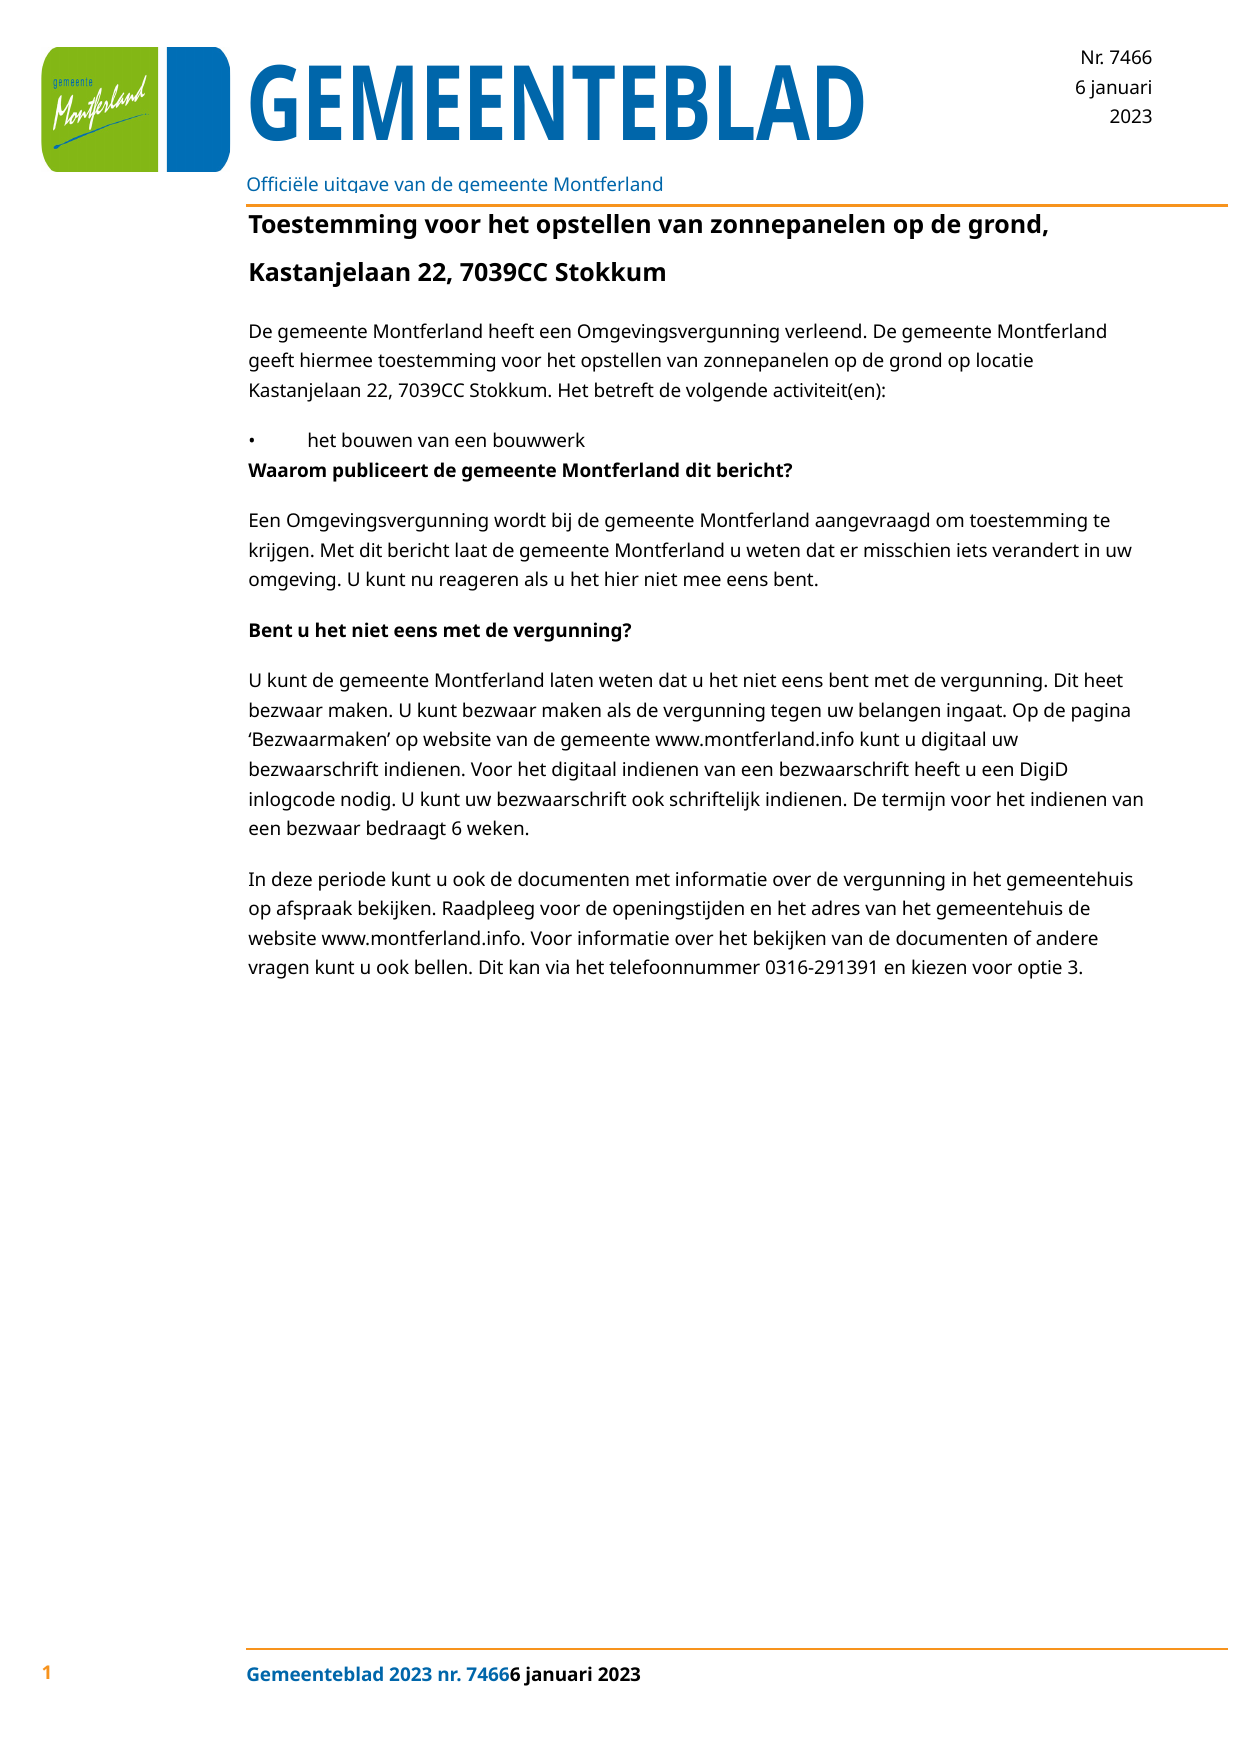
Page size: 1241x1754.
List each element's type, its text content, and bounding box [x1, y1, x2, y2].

picture [41, 47, 231, 172]
text Bent u het niet eens met de vergunning? [248, 617, 1152, 643]
text Toestemming voor het opstellen van zonnepanelen op de grond, Kastanjelaan 22, 7039CC Stokkum [248, 207, 1152, 288]
list het bouwen van een bouwwerk [248, 427, 1152, 453]
text Waarom publiceert de gemeente Montferland dit bericht? [248, 457, 1152, 483]
text In deze periode kunt u ook de documenten met informatie over de vergunning in het gemeentehuis op afspraak bekijken. Raadpleeg voor de openingstijden en het adres van het gemeentehuis de website www.montferland.info. Voor informatie over het bekijken van de documenten of andere vragen kunt u ook bellen. Dit kan via het telefoonnummer 0316-291391 en kiezen voor optie 3. [248, 866, 1152, 980]
text U kunt de gemeente Montferland laten weten dat u het niet eens bent met de vergunning. Dit heet bezwaar maken. U kunt bezwaar maken als de vergunning tegen uw belangen ingaat. Op de pagina ‘Bezwaarmaken’ op website van de gemeente www.montferland.info kunt u digitaal uw bezwaarschrift indienen. Voor het digitaal indienen van een bezwaarschrift heeft u een DigiD inlogcode nodig. U kunt uw bezwaarschrift ook schriftelijk indienen. De termijn voor het indienen van een bezwaar bedraagt 6 weken. [248, 667, 1152, 841]
text De gemeente Montferland heeft een Omgevingsvergunning verleend. De gemeente Montferland geeft hiermee toestemming voor het opstellen van zonnepanelen op de grond op locatie Kastanjelaan 22, 7039CC Stokkum. Het betreft de volgende activiteit(en): [248, 318, 1152, 403]
text Een Omgevingsvergunning wordt bij de gemeente Montferland aangevraagd om toestemming te krijgen. Met dit bericht laat de gemeente Montferland u weten dat er misschien iets verandert in uw omgeving. U kunt nu reageren als u het hier niet mee eens bent. [248, 507, 1152, 592]
